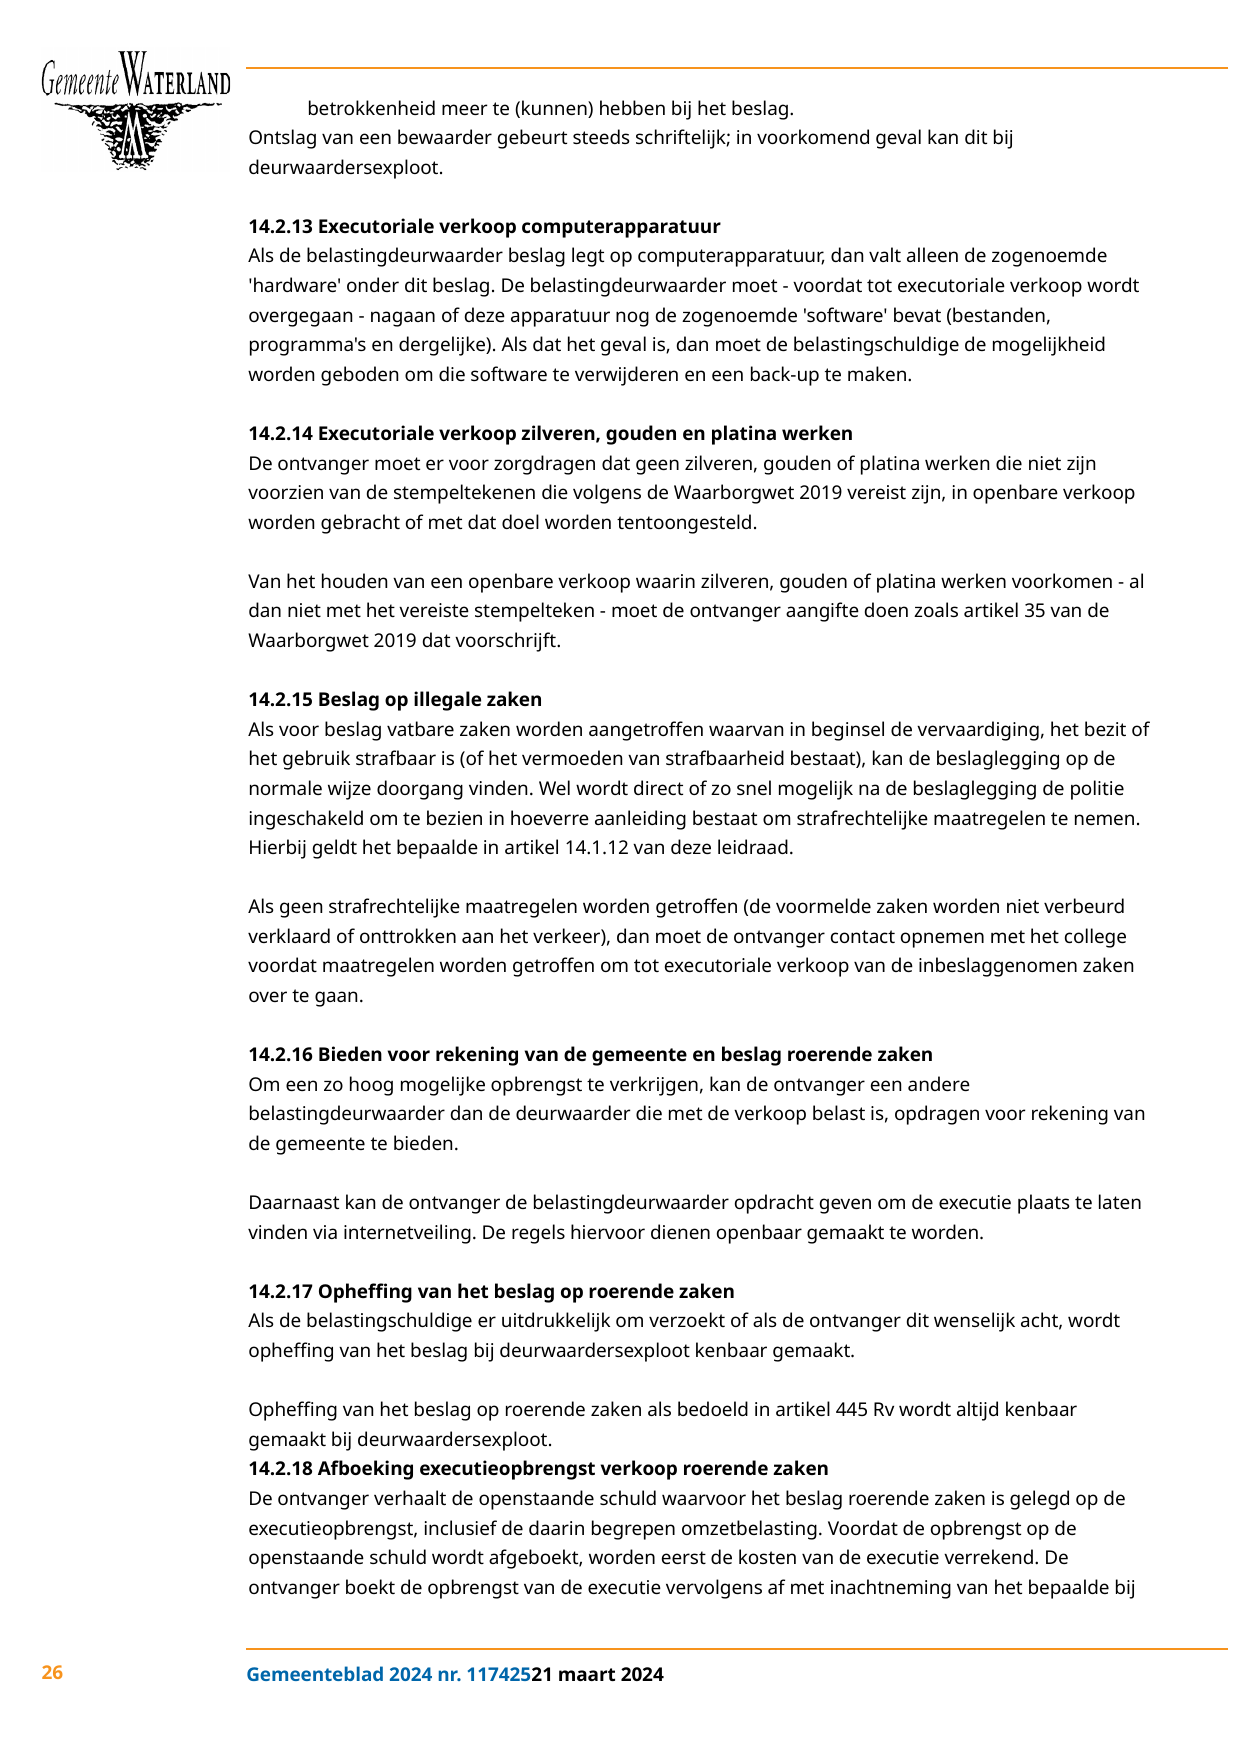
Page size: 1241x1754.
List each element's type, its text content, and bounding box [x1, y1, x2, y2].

text Van het houden van een openbare verkoop waarin zilveren, gouden of platina werken voorkomen - al dan niet met het vereiste stempelteken - moet de ontvanger aangifte doen zoals artikel 35 van de Waarborgwet 2019 dat voorschrijft. [248, 568, 1152, 653]
text 14.2.18 Afboeking executieopbrengst verkoop roerende zaken [248, 1456, 1152, 1481]
text Ontslag van een bewaarder gebeurt steeds schriftelijk; in voorkomend geval kan dit bij deurwaardersexploot. [248, 124, 1152, 180]
text Als de belastingschuldige er uitdrukkelijk om verzoekt of als de ontvanger dit wenselijk acht, wordt opheffing van het beslag bij deurwaardersexploot kenbaar gemaakt. [248, 1308, 1152, 1363]
text Als de belastingdeurwaarder beslag legt op computerapparatuur, dan valt alleen de zogenoemde 'hardware' onder dit beslag. De belastingdeurwaarder moet - voordat tot executoriale verkoop wordt overgegaan - nagaan of deze apparatuur nog de zogenoemde 'software' bevat (bestanden, programma's en dergelijke). Als dat het geval is, dan moet de belastingschuldige de mogelijkheid worden geboden om die software te verwijderen en een back-up te maken. [248, 243, 1152, 387]
text 14.2.16 Bieden voor rekening van de gemeente en beslag roerende zaken [248, 1041, 1152, 1067]
text Opheffing van het beslag op roerende zaken als bedoeld in artikel 445 Rv wordt altijd kenbaar gemaakt bij deurwaardersexploot. [248, 1396, 1152, 1452]
text Daarnaast kan de ontvanger de belastingdeurwaarder opdracht geven om de executie plaats te laten vinden via internetveiling. De regels hiervoor dienen openbaar gemaakt te worden. [248, 1189, 1152, 1245]
text 14.2.13 Executoriale verkoop computerapparatuur [248, 213, 1152, 239]
text 14.2.15 Beslag op illegale zaken [248, 686, 1152, 712]
text 14.2.17 Opheffing van het beslag op roerende zaken [248, 1278, 1152, 1304]
text 14.2.14 Executoriale verkoop zilveren, gouden en platina werken [248, 420, 1152, 446]
list betrokkenheid meer te (kunnen) hebben bij het beslag. [248, 95, 1152, 121]
text De ontvanger moet er voor zorgdragen dat geen zilveren, gouden of platina werken die niet zijn voorzien van de stempeltekenen die volgens de Waarborgwet 2019 vereist zijn, in openbare verkoop worden gebracht of met dat doel worden tentoongesteld. [248, 450, 1152, 535]
text Om een zo hoog mogelijke opbrengst te verkrijgen, kan de ontvanger een andere belastingdeurwaarder dan de deurwaarder die met de verkoop belast is, opdragen voor rekening van de gemeente te bieden. [248, 1071, 1152, 1156]
text De ontvanger verhaalt de openstaande schuld waarvoor het beslag roerende zaken is gelegd op de executieopbrengst, inclusief de daarin begrepen omzetbelasting. Voordat de opbrengst op de openstaande schuld wordt afgeboekt, worden eerst de kosten van de executie verrekend. De ontvanger boekt de opbrengst van de executie vervolgens af met inachtneming van het bepaalde bij [248, 1485, 1152, 1600]
text Als geen strafrechtelijke maatregelen worden getroffen (de voormelde zaken worden niet verbeurd verklaard of onttrokken aan het verkeer), dan moet de ontvanger contact opnemen met het college voordat maatregelen worden getroffen om tot executoriale verkoop van de inbeslaggenomen zaken over te gaan. [248, 893, 1152, 1008]
text Als voor beslag vatbare zaken worden aangetroffen waarvan in beginsel de vervaardiging, het bezit of het gebruik strafbaar is (of het vermoeden van strafbaarheid bestaat), kan de beslaglegging op de normale wijze doorgang vinden. Wel wordt direct of zo snel mogelijk na de beslaglegging de politie ingeschakeld om te bezien in hoeverre aanleiding bestaat om strafrechtelijke maatregelen te nemen. Hierbij geldt het bepaalde in artikel 14.1.12 van deze leidraad. [248, 716, 1152, 860]
picture [41, 47, 231, 172]
